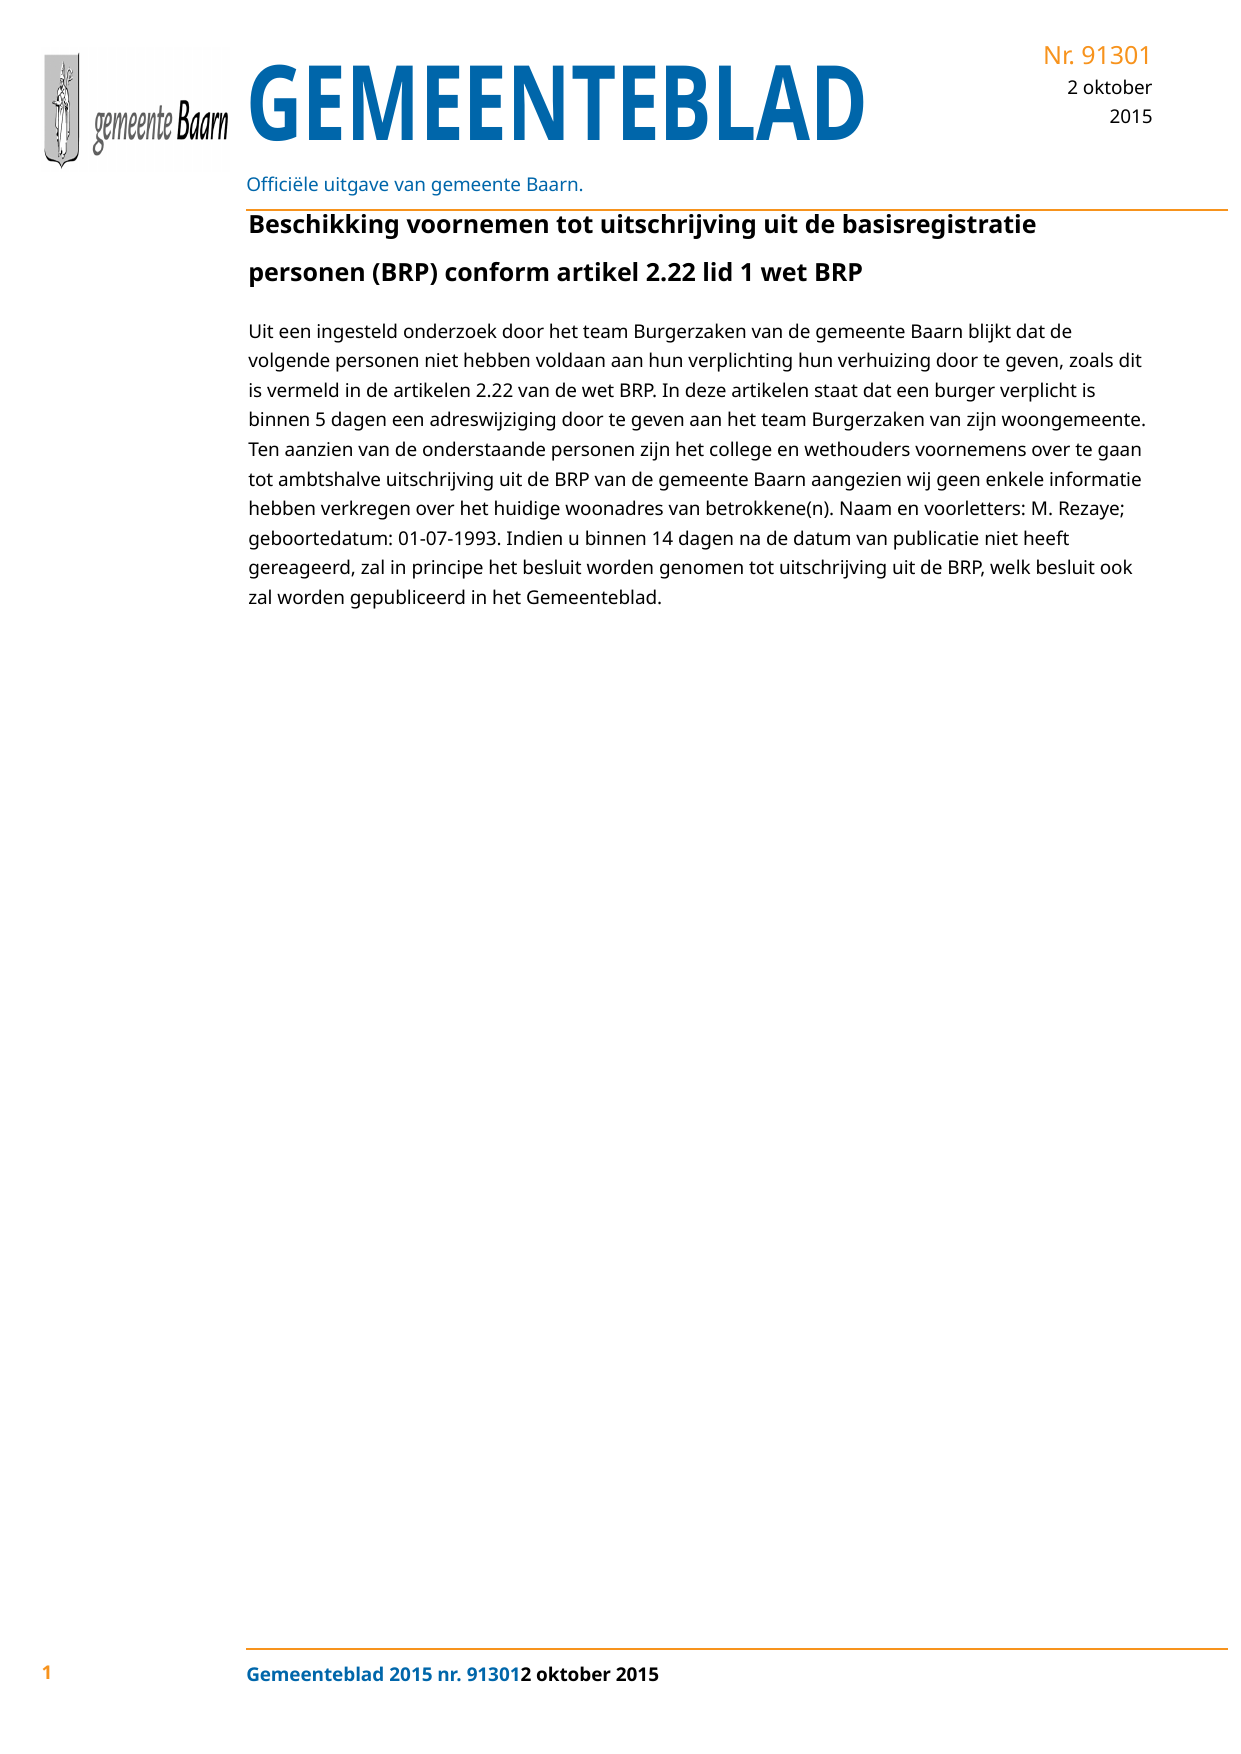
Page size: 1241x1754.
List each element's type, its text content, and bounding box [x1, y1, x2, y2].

picture [41, 47, 231, 172]
text Beschikking voornemen tot uitschrijving uit de basisregistratie personen (BRP) conform artikel 2.22 lid 1 wet BRP [248, 211, 1152, 288]
text Uit een ingesteld onderzoek door het team Burgerzaken van de gemeente Baarn blijkt dat de volgende personen niet hebben voldaan aan hun verplichting hun verhuizing door te geven, zoals dit is vermeld in de artikelen 2.22 van de wet BRP. In deze artikelen staat dat een burger verplicht is binnen 5 dagen een adreswijziging door te geven aan het team Burgerzaken van zijn woongemeente. Ten aanzien van de onderstaande personen zijn het college en wethouders voornemens over te gaan tot ambtshalve uitschrijving uit de BRP van de gemeente Baarn aangezien wij geen enkele informatie hebben verkregen over het huidige woonadres van betrokkene(n). Naam en voorletters: M. Rezaye; geboortedatum: 01-07-1993. Indien u binnen 14 dagen na de datum van publicatie niet heeft gereageerd, zal in principe het besluit worden genomen tot uitschrijving uit de BRP, welk besluit ook zal worden gepubliceerd in het Gemeenteblad. [248, 318, 1152, 610]
